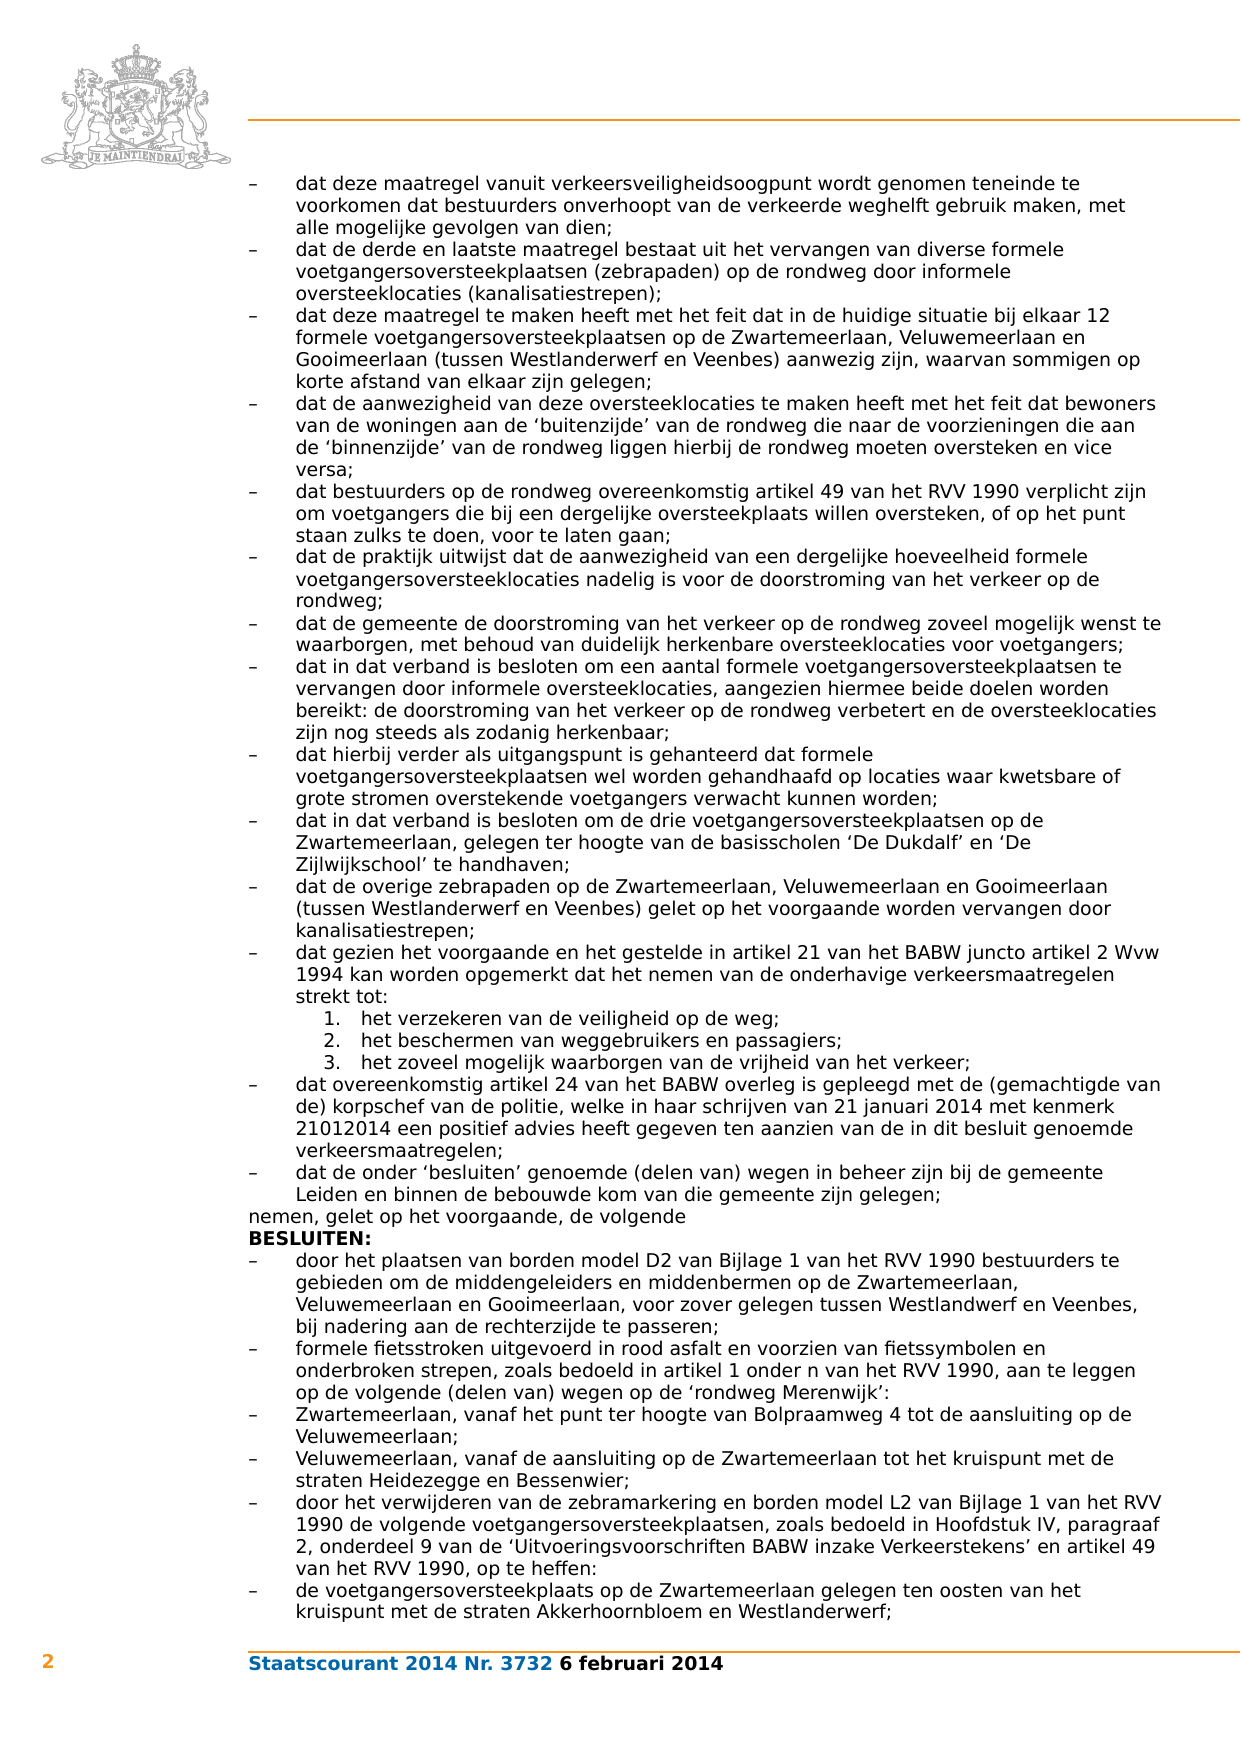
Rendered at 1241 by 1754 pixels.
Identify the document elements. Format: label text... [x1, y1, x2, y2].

list formele fietsstroken uitgevoerd in rood asfalt en voorzien van fietssymbolen en onderbroken strepen, zoals bedoeld in artikel 1 onder n van het RVV 1990, aan te leggen op de volgende (delen van) wegen op de ‘rondweg Merenwijk’: [248, 1338, 1163, 1404]
list dat gezien het voorgaande en het gestelde in artikel 21 van het BABW juncto artikel 2 Wvw 1994 kan worden opgemerkt dat het nemen van de onderhavige verkeersmaatregelen strekt tot: [248, 942, 1163, 1008]
list dat de praktijk uitwijst dat de aanwezigheid van een dergelijke hoeveelheid formele voetgangersoversteeklocaties nadelig is voor de doorstroming van het verkeer op de rondweg; [248, 546, 1163, 612]
list het zoveel mogelijk waarborgen van de vrijheid van het verkeer; [323, 1052, 1163, 1074]
list het beschermen van weggebruikers en passagiers; [323, 1030, 1163, 1052]
picture [41, 44, 231, 169]
list door het plaatsen van borden model D2 van Bijlage 1 van het RVV 1990 bestuurders te gebieden om de middengeleiders en middenbermen op de Zwartemeerlaan, Veluwemeerlaan en Gooimeerlaan, voor zover gelegen tussen Westlandwerf en Veenbes, bij nadering aan de rechterzijde te passeren; [248, 1250, 1163, 1338]
list door het verwijderen van de zebramarkering en borden model L2 van Bijlage 1 van het RVV 1990 de volgende voetgangersoversteekplaatsen, zoals bedoeld in Hoofdstuk IV, paragraaf 2, onderdeel 9 van de ‘Uitvoeringsvoorschriften BABW inzake Verkeerstekens’ en artikel 49 van het RVV 1990, op te heffen: [248, 1492, 1163, 1579]
list de voetgangersoversteekplaats op de Zwartemeerlaan gelegen ten oosten van het kruispunt met de straten Akkerhoornbloem en Westlanderwerf; [248, 1579, 1163, 1623]
list dat deze maatregel te maken heeft met het feit dat in de huidige situatie bij elkaar 12 formele voetgangersoversteekplaatsen op de Zwartemeerlaan, Veluwemeerlaan en Gooimeerlaan (tussen Westlanderwerf en Veenbes) aanwezig zijn, waarvan sommigen op korte afstand van elkaar zijn gelegen; [248, 305, 1163, 393]
list dat de gemeente de doorstroming van het verkeer op de rondweg zoveel mogelijk wenst te waarborgen, met behoud van duidelijk herkenbare oversteeklocaties voor voetgangers; [248, 612, 1163, 656]
text nemen, gelet op het voorgaande, de volgende [248, 1206, 1163, 1228]
text BESLUITEN: [248, 1228, 1163, 1250]
list dat de onder ‘besluiten’ genoemde (delen van) wegen in beheer zijn bij de gemeente Leiden en binnen de bebouwde kom van die gemeente zijn gelegen; [248, 1162, 1163, 1206]
list dat bestuurders op de rondweg overeenkomstig artikel 49 van het RVV 1990 verplicht zijn om voetgangers die bij een dergelijke oversteekplaats willen oversteken, of op het punt staan zulks te doen, voor te laten gaan; [248, 481, 1163, 546]
list dat deze maatregel vanuit verkeersveiligheidsoogpunt wordt genomen teneinde te voorkomen dat bestuurders onverhoopt van de verkeerde weghelft gebruik maken, met alle mogelijke gevolgen van dien; [248, 173, 1163, 239]
list Veluwemeerlaan, vanaf de aansluiting op de Zwartemeerlaan tot het kruispunt met de straten Heidezegge en Bessenwier; [248, 1448, 1163, 1492]
list dat in dat verband is besloten om een aantal formele voetgangersoversteekplaatsen te vervangen door informele oversteeklocaties, aangezien hiermee beide doelen worden bereikt: de doorstroming van het verkeer op de rondweg verbetert en de oversteeklocaties zijn nog steeds als zodanig herkenbaar; [248, 656, 1163, 744]
list dat hierbij verder als uitgangspunt is gehanteerd dat formele voetgangersoversteekplaatsen wel worden gehandhaafd op locaties waar kwetsbare of grote stromen overstekende voetgangers verwacht kunnen worden; [248, 744, 1163, 810]
list dat de overige zebrapaden op de Zwartemeerlaan, Veluwemeerlaan en Gooimeerlaan (tussen Westlanderwerf en Veenbes) gelet op het voorgaande worden vervangen door kanalisatiestrepen; [248, 876, 1163, 942]
list dat overeenkomstig artikel 24 van het BABW overleg is gepleegd met de (gemachtigde van de) korpschef van de politie, welke in haar schrijven van 21 januari 2014 met kenmerk 21012014 een positief advies heeft gegeven ten aanzien van de in dit besluit genoemde verkeersmaatregelen; [248, 1074, 1163, 1162]
list dat de derde en laatste maatregel bestaat uit het vervangen van diverse formele voetgangersoversteekplaatsen (zebrapaden) op de rondweg door informele oversteeklocaties (kanalisatiestrepen); [248, 239, 1163, 305]
list dat in dat verband is besloten om de drie voetgangersoversteekplaatsen op de Zwartemeerlaan, gelegen ter hoogte van de basisscholen ‘De Dukdalf’ en ‘De Zijlwijkschool’ te handhaven; [248, 810, 1163, 876]
list het verzekeren van de veiligheid op de weg; [323, 1008, 1163, 1030]
list dat de aanwezigheid van deze oversteeklocaties te maken heeft met het feit dat bewoners van de woningen aan de ‘buitenzijde’ van de rondweg die naar de voorzieningen die aan de ‘binnenzijde’ van de rondweg liggen hierbij de rondweg moeten oversteken en vice versa; [248, 393, 1163, 481]
list Zwartemeerlaan, vanaf het punt ter hoogte van Bolpraamweg 4 tot de aansluiting op de Veluwemeerlaan; [248, 1404, 1163, 1448]
